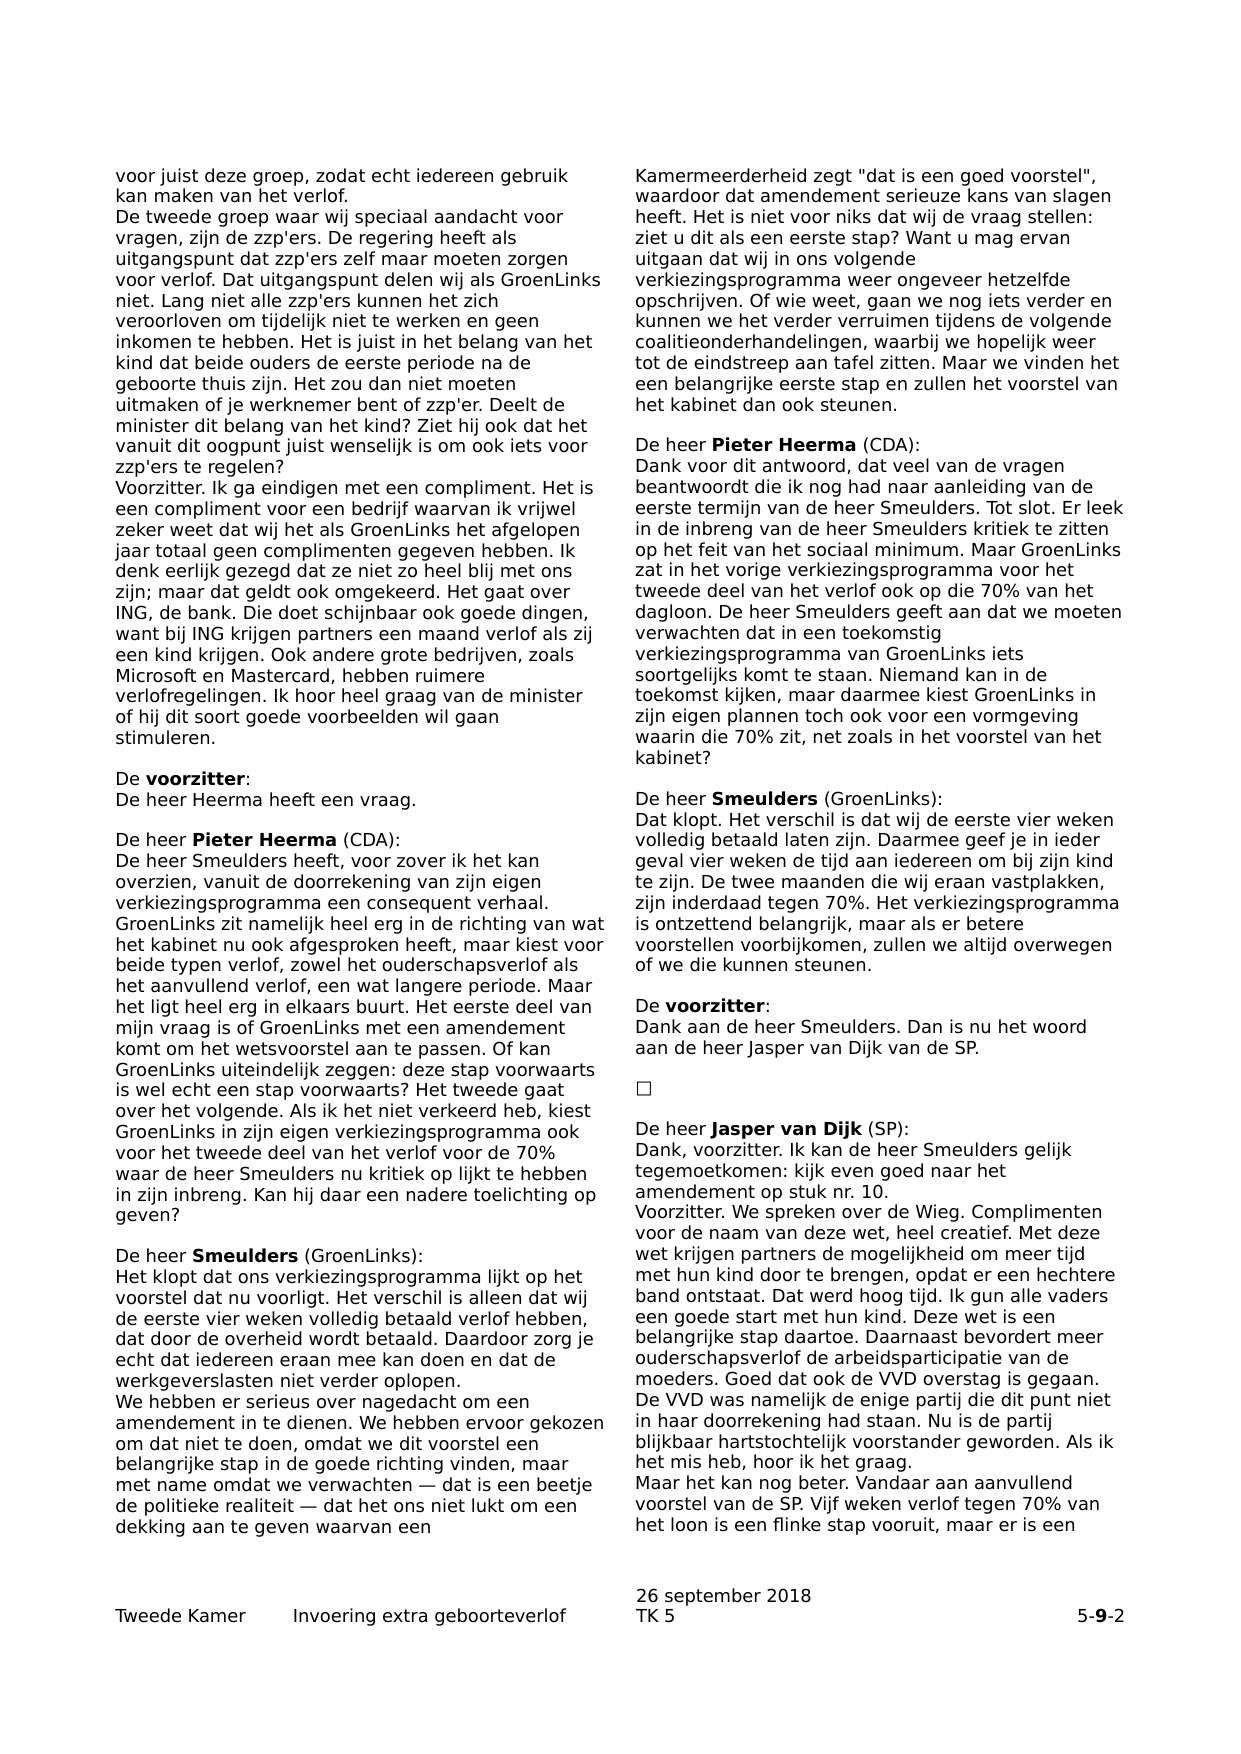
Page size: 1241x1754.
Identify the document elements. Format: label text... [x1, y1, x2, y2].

text De heer Smeulders (GroenLinks): [635, 788, 1125, 809]
text Dank, voorzitter. Ik kan de heer Smeulders gelijk tegemoetkomen: kijk even goed naar het amendement op stuk nr. 10. [635, 1140, 1125, 1202]
text Dank voor dit antwoord, dat veel van de vragen beantwoordt die ik nog had naar aanleiding van de eerste termijn van de heer Smeulders. Tot slot. Er leek in de inbreng van de heer Smeulders kritiek te zitten op het feit van het sociaal minimum. Maar GroenLinks zat in het vorige verkiezingsprogramma voor het tweede deel van het verlof ook op die 70% van het dagloon. De heer Smeulders geeft aan dat we moeten verwachten dat in een toekomstig verkiezingsprogramma van GroenLinks iets soortgelijks komt te staan. Niemand kan in de toekomst kijken, maar daarmee kiest GroenLinks in zijn eigen plannen toch ook voor een vormgeving waarin die 70% zit, net zoals in het voorstel van het kabinet? [635, 456, 1125, 768]
text ⬜ [635, 1078, 1125, 1099]
text Voorzitter. Ik ga eindigen met een compliment. Het is een compliment voor een bedrijf waarvan ik vrijwel zeker weet dat wij het als GroenLinks het afgelopen jaar totaal geen complimenten gegeven hebben. Ik denk eerlijk gezegd dat ze niet zo heel blij met ons zijn; maar dat geldt ook omgekeerd. Het gaat over ING, de bank. Die doet schijnbaar ook goede dingen, want bij ING krijgen partners een maand verlof als zij een kind krijgen. Ook andere grote bedrijven, zoals Microsoft en Mastercard, hebben ruimere verlofregelingen. Ik hoor heel graag van de minister of hij dit soort goede voorbeelden wil gaan stimuleren. [115, 478, 605, 749]
text De voorzitter: [115, 769, 605, 789]
text Het klopt dat ons verkiezingsprogramma lijkt op het voorstel dat nu voorligt. Het verschil is alleen dat wij de eerste vier weken volledig betaald verlof hebben, dat door de overheid wordt betaald. Daardoor zorg je echt dat iedereen eraan mee kan doen en dat de werkgeverslasten niet verder oplopen. [115, 1267, 605, 1392]
text De heer Pieter Heerma (CDA): [115, 830, 605, 851]
text We hebben er serieus over nagedacht om een amendement in te dienen. We hebben ervoor gekozen om dat niet te doen, omdat we dit voorstel een belangrijke stap in de goede richting vinden, maar met name omdat we verwachten — dat is een beetje de politieke realiteit — dat het ons niet lukt om een dekking aan te geven waarvan een [115, 1392, 605, 1537]
text De heer Pieter Heerma (CDA): [635, 435, 1125, 456]
text De heer Smeulders heeft, voor zover ik het kan overzien, vanuit de doorrekening van zijn eigen verkiezingsprogramma een consequent verhaal. GroenLinks zit namelijk heel erg in de richting van wat het kabinet nu ook afgesproken heeft, maar kiest voor beide typen verlof, zowel het ouderschapsverlof als het aanvullend verlof, een wat langere periode. Maar het ligt heel erg in elkaars buurt. Het eerste deel van mijn vraag is of GroenLinks met een amendement komt om het wetsvoorstel aan te passen. Of kan GroenLinks uiteindelijk zeggen: deze stap voorwaarts is wel echt een stap voorwaarts? Het tweede gaat over het volgende. Als ik het niet verkeerd heb, kiest GroenLinks in zijn eigen verkiezingsprogramma ook voor het tweede deel van het verlof voor de 70% waar de heer Smeulders nu kritiek op lijkt te hebben in zijn inbreng. Kan hij daar een nadere toelichting op geven? [115, 851, 605, 1226]
text Dat klopt. Het verschil is dat wij de eerste vier weken volledig betaald laten zijn. Daarmee geef je in ieder geval vier weken de tijd aan iedereen om bij zijn kind te zijn. De twee maanden die wij eraan vastplakken, zijn inderdaad tegen 70%. Het verkiezingsprogramma is ontzettend belangrijk, maar als er betere voorstellen voorbijkomen, zullen we altijd overwegen of we die kunnen steunen. [635, 809, 1125, 976]
text De heer Heerma heeft een vraag. [115, 789, 605, 810]
text Kamermeerderheid zegt "dat is een goed voorstel", waardoor dat amendement serieuze kans van slagen heeft. Het is niet voor niks dat wij de vraag stellen: ziet u dit als een eerste stap? Want u mag ervan uitgaan dat wij in ons volgende verkiezingsprogramma weer ongeveer hetzelfde opschrijven. Of wie weet, gaan we nog iets verder en kunnen we het verder verruimen tijdens de volgende coalitieonderhandelingen, waarbij we hopelijk weer tot de eindstreep aan tafel zitten. Maar we vinden het een belangrijke eerste stap en zullen het voorstel van het kabinet dan ook steunen. [635, 165, 1125, 415]
text De heer Jasper van Dijk (SP): [635, 1119, 1125, 1140]
text De heer Smeulders (GroenLinks): [115, 1246, 605, 1267]
text Maar het kan nog beter. Vandaar aan aanvullend voorstel van de SP. Vijf weken verlof tegen 70% van het loon is een flinke stap vooruit, maar er is een [635, 1473, 1125, 1536]
text voor juist deze groep, zodat echt iedereen gebruik kan maken van het verlof. [115, 165, 605, 207]
text Dank aan de heer Smeulders. Dan is nu het woord aan de heer Jasper van Dijk van de SP. [635, 1017, 1125, 1058]
text De voorzitter: [635, 996, 1125, 1017]
text De tweede groep waar wij speciaal aandacht voor vragen, zijn de zzp'ers. De regering heeft als uitgangspunt dat zzp'ers zelf maar moeten zorgen voor verlof. Dat uitgangspunt delen wij als GroenLinks niet. Lang niet alle zzp'ers kunnen het zich veroorloven om tijdelijk niet te werken en geen inkomen te hebben. Het is juist in het belang van het kind dat beide ouders de eerste periode na de geboorte thuis zijn. Het zou dan niet moeten uitmaken of je werknemer bent of zzp'er. Deelt de minister dit belang van het kind? Ziet hij ook dat het vanuit dit oogpunt juist wenselijk is om ook iets voor zzp'ers te regelen? [115, 207, 605, 478]
text Voorzitter. We spreken over de Wieg. Complimenten voor de naam van deze wet, heel creatief. Met deze wet krijgen partners de mogelijkheid om meer tijd met hun kind door te brengen, opdat er een hechtere band ontstaat. Dat werd hoog tijd. Ik gun alle vaders een goede start met hun kind. Deze wet is een belangrijke stap daartoe. Daarnaast bevordert meer ouderschapsverlof de arbeidsparticipatie van de moeders. Goed dat ook de VVD overstag is gegaan. De VVD was namelijk de enige partij die dit punt niet in haar doorrekening had staan. Nu is de partij blijkbaar hartstochtelijk voorstander geworden. Als ik het mis heb, hoor ik het graag. [635, 1202, 1125, 1473]
